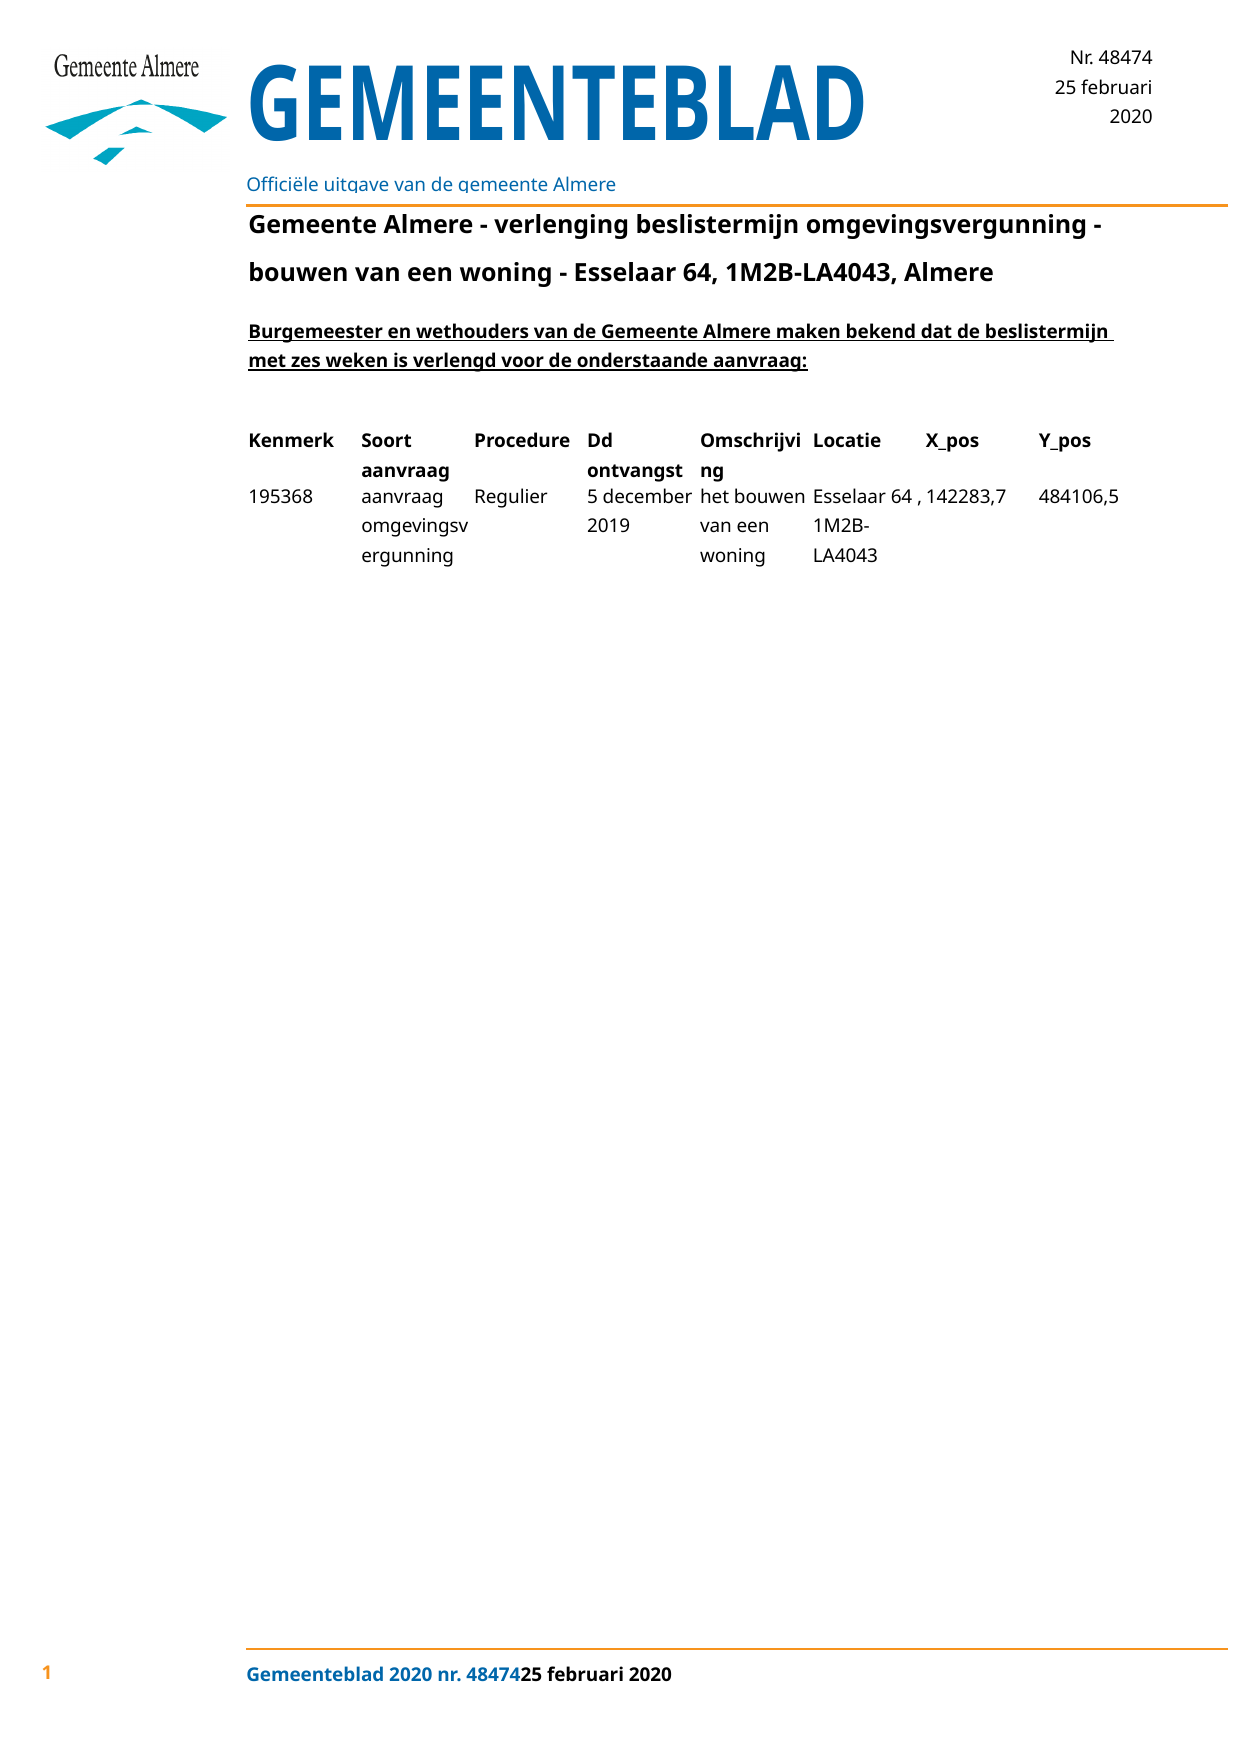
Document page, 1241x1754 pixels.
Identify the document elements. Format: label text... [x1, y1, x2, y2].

table_header Soort aanvraag [361, 428, 474, 483]
table_header Dd ontvangst [587, 428, 700, 483]
table_cell Regulier [474, 483, 587, 568]
table_cell het bouwen van een woning [700, 483, 813, 568]
table_header Procedure [474, 428, 587, 483]
table_cell 142283,7 [926, 483, 1038, 568]
table_cell Esselaar 64 , 1M2B-LA4043 [813, 483, 926, 568]
table_header Kenmerk [248, 428, 361, 483]
table_header Locatie [813, 428, 926, 483]
text Gemeente Almere - verlenging beslistermijn omgevingsvergunning - bouwen van een woning - Esselaar 64, 1M2B-LA4043, Almere [248, 207, 1152, 288]
picture [41, 47, 231, 172]
table_cell 5 december 2019 [587, 483, 700, 568]
table_cell 484106,5 [1039, 483, 1152, 568]
table_header Omschrijving [700, 428, 813, 483]
table_header X_pos [926, 428, 1038, 483]
text Burgemeester en wethouders van de Gemeente Almere maken bekend dat de beslistermijn met zes weken is verlengd voor de onderstaande aanvraag: [248, 318, 1152, 373]
table_header Y_pos [1039, 428, 1152, 483]
table_cell aanvraag omgevingsvergunning [361, 483, 474, 568]
table_cell 195368 [248, 483, 361, 568]
